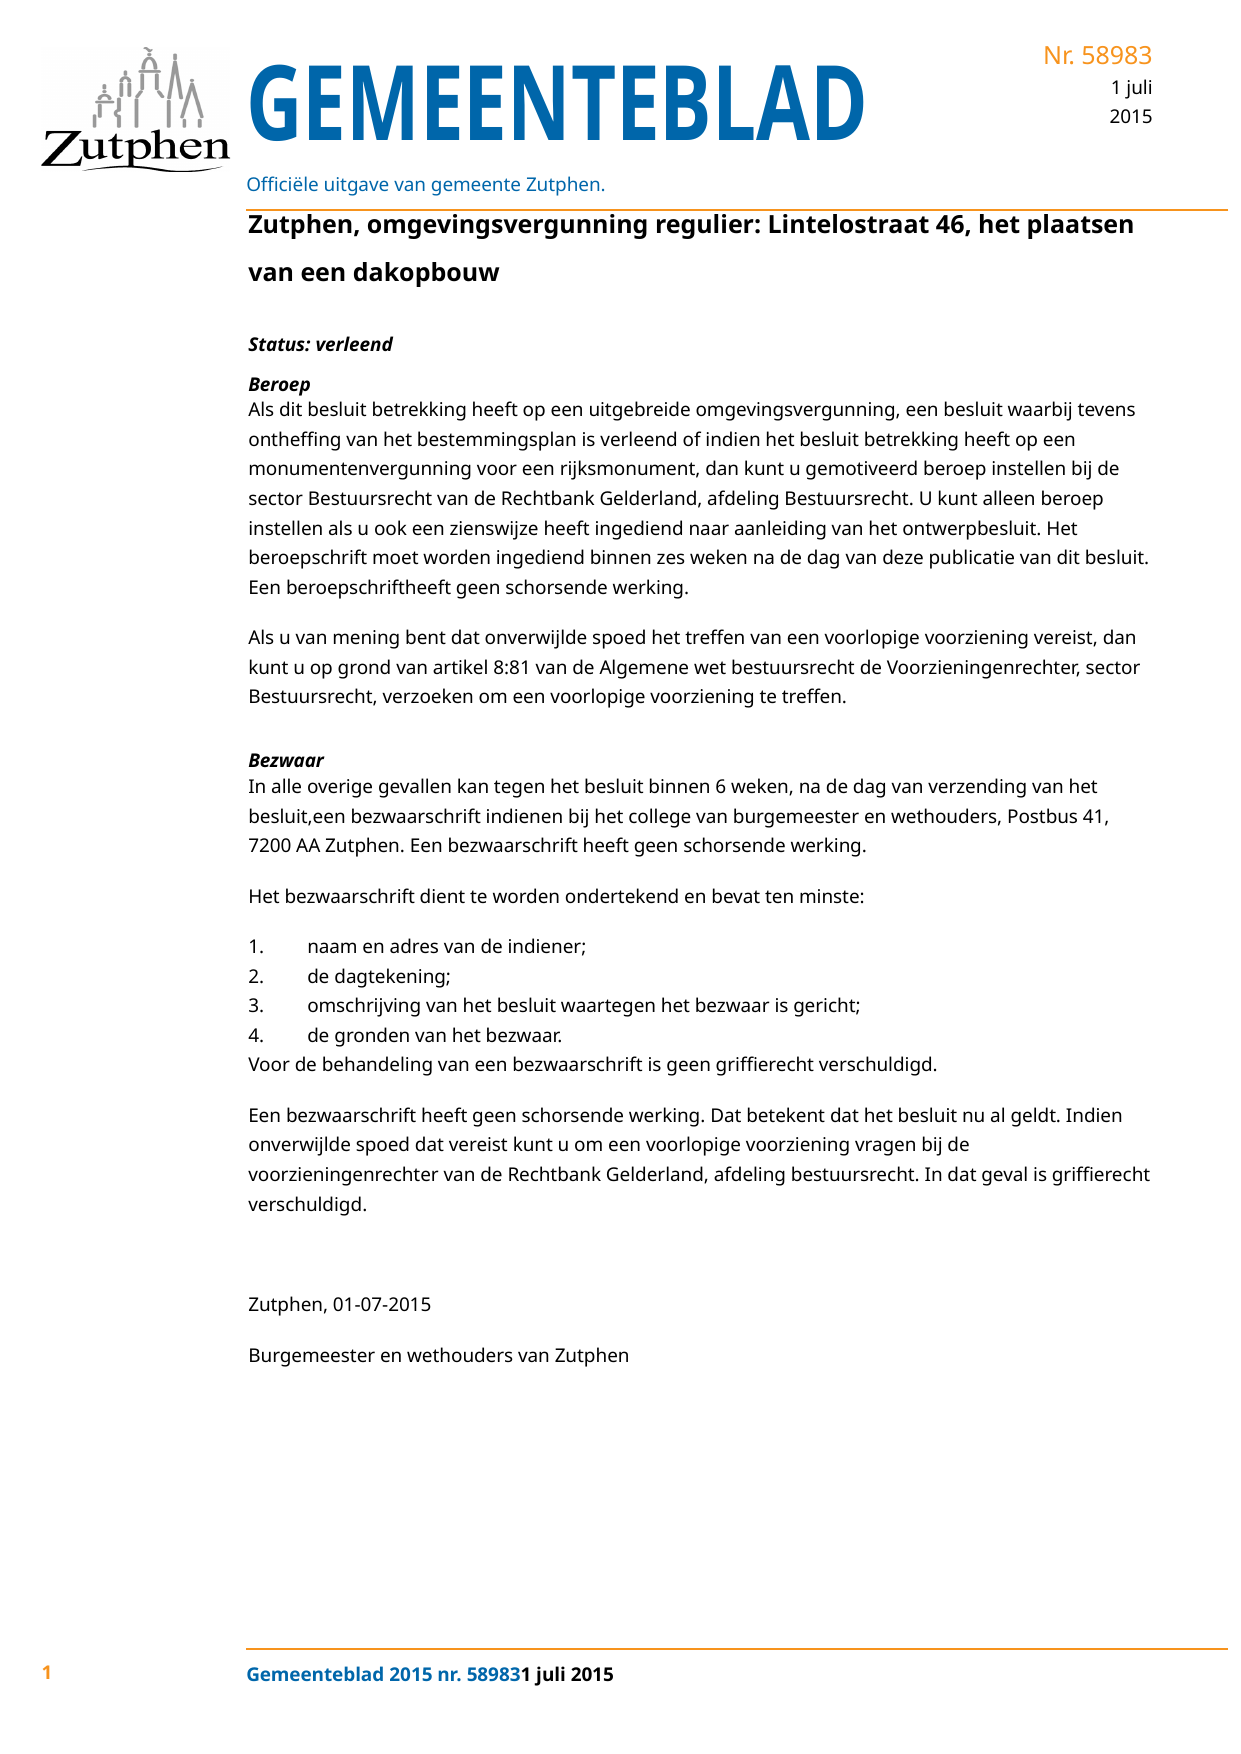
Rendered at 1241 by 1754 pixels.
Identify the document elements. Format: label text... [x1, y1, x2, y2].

text Een bezwaarschrift heeft geen schorsende werking. Dat betekent dat het besluit nu al geldt. Indien onverwijlde spoed dat vereist kunt u om een voorlopige voorziening vragen bij de voorzieningenrechter van de Rechtbank Gelderland, afdeling bestuursrecht. In dat geval is griffierecht verschuldigd. [248, 1102, 1152, 1216]
text Beroep [248, 371, 1152, 396]
text Het bezwaarschrift dient te worden ondertekend en bevat ten minste: [248, 883, 1152, 908]
text Burgemeester en wethouders van Zutphen [248, 1342, 1152, 1368]
text Status: verleend [248, 331, 1152, 357]
list de dagtekening; [248, 963, 1152, 988]
text Zutphen, 01-07-2015 [248, 1292, 1152, 1317]
text In alle overige gevallen kan tegen het besluit binnen 6 weken, na de dag van verzending van het besluit,een bezwaarschrift indienen bij het college van burgemeester en wethouders, Postbus 41, 7200 AA Zutphen. Een bezwaarschrift heeft geen schorsende werking. [248, 773, 1152, 858]
text Als u van mening bent dat onverwijlde spoed het treffen van een voorlopige voorziening vereist, dan kunt u op grond van artikel 8:81 van de Algemene wet bestuursrecht de Voorzieningenrechter, sector Bestuursrecht, verzoeken om een voorlopige voorziening te treffen. [248, 624, 1152, 709]
text Zutphen, omgevingsvergunning regulier: Lintelostraat 46, het plaatsen van een dakopbouw [248, 211, 1152, 288]
list naam en adres van de indiener; [248, 933, 1152, 959]
text Als dit besluit betrekking heeft op een uitgebreide omgevingsvergunning, een besluit waarbij tevens ontheffing van het bestemmingsplan is verleend of indien het besluit betrekking heeft op een monumentenvergunning voor een rijksmonument, dan kunt u gemotiveerd beroep instellen bij de sector Bestuursrecht van de Rechtbank Gelderland, afdeling Bestuursrecht. U kunt alleen beroep instellen als u ook een zienswijze heeft ingediend naar aanleiding van het ontwerpbesluit. Het beroepschrift moet worden ingediend binnen zes weken na de dag van deze publicatie van dit besluit. Een beroepschriftheeft geen schorsende werking. [248, 396, 1152, 600]
list de gronden van het bezwaar. [248, 1022, 1152, 1048]
picture [41, 47, 231, 172]
text Bezwaar [248, 747, 1152, 773]
list omschrijving van het besluit waartegen het bezwaar is gericht; [248, 992, 1152, 1018]
text Voor de behandeling van een bezwaarschrift is geen griffierecht verschuldigd. [248, 1052, 1152, 1077]
